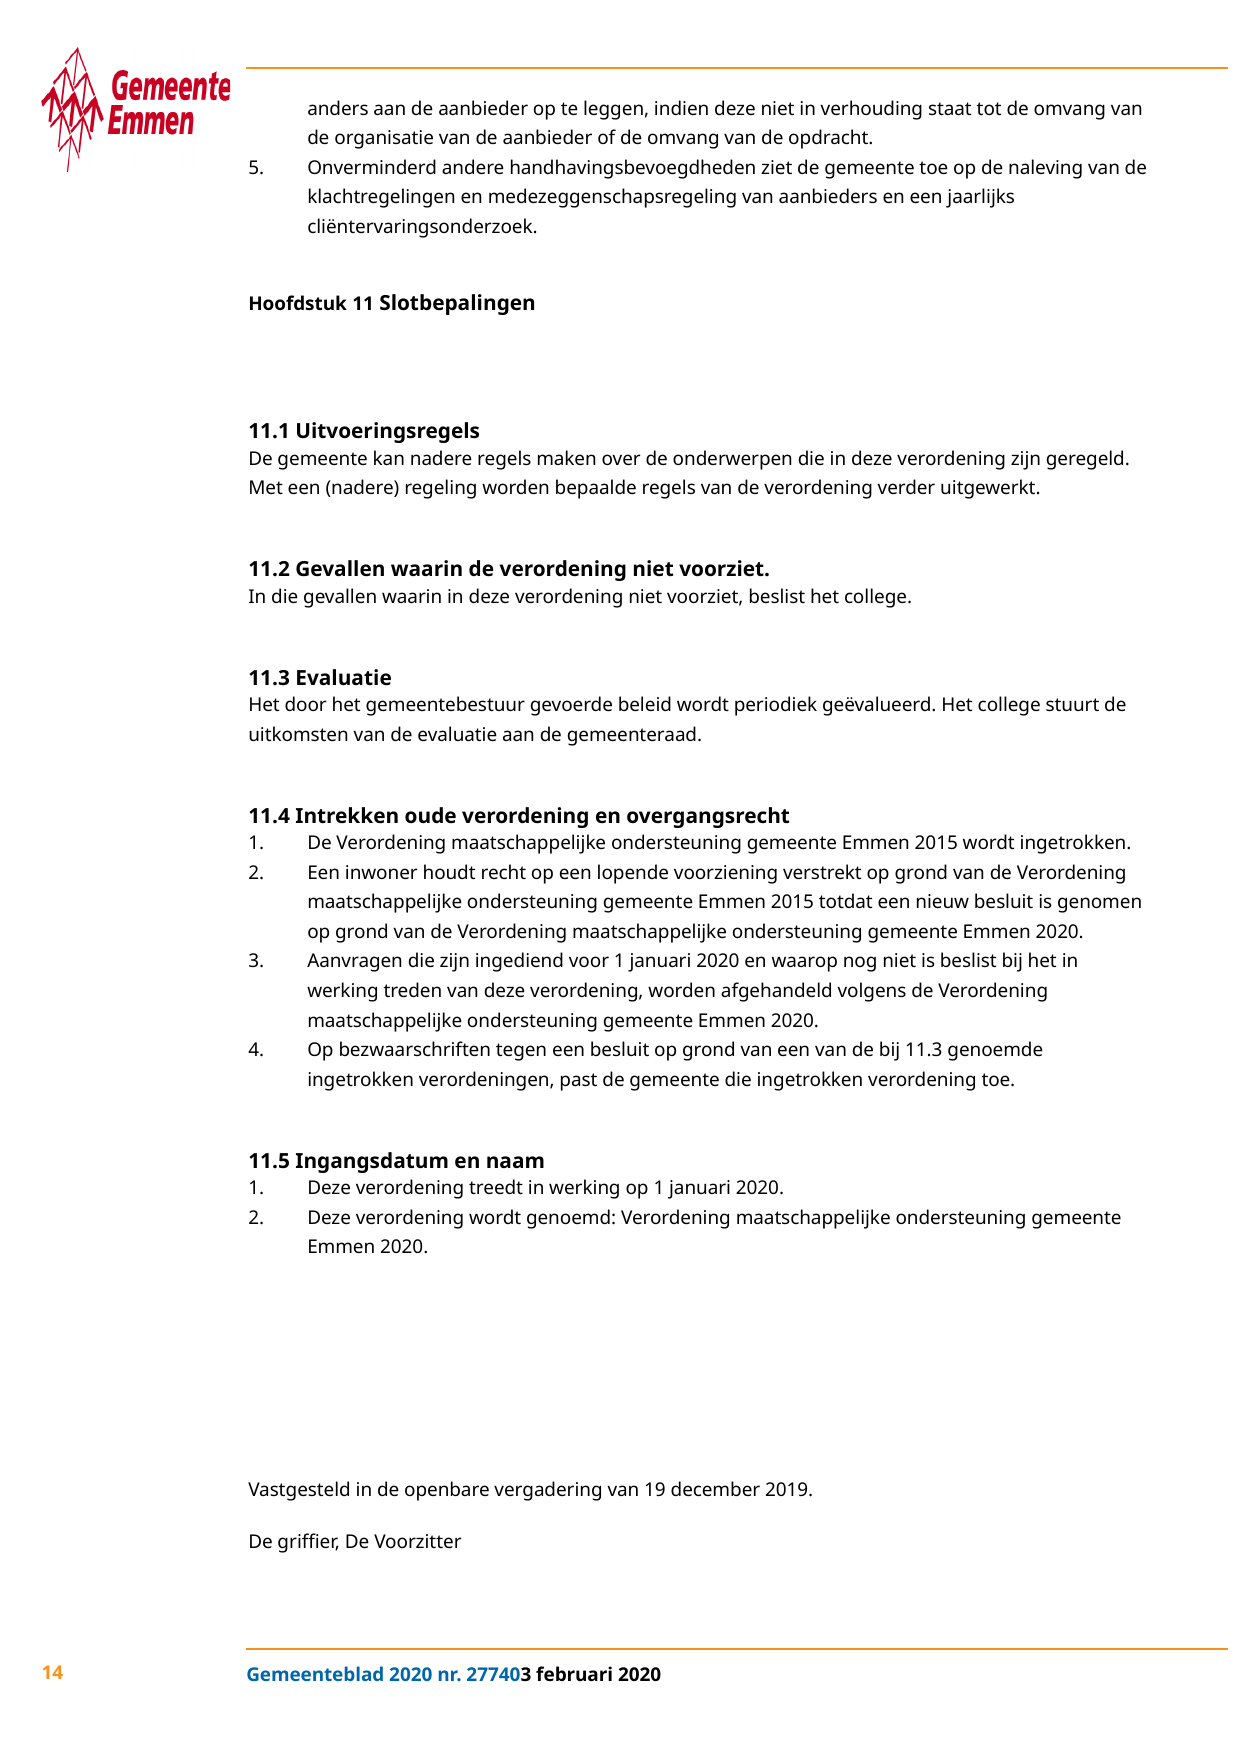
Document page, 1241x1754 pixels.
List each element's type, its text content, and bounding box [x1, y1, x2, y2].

list Aanvragen die zijn ingediend voor 1 januari 2020 en waarop nog niet is beslist bij het in werking treden van deze verordening, worden afgehandeld volgens de Verordening maatschappelijke ondersteuning gemeente Emmen 2020. [248, 948, 1152, 1033]
text De gemeente kan nadere regels maken over de onderwerpen die in deze verordening zijn geregeld. Met een (nadere) regeling worden bepaalde regels van de verordening verder uitgewerkt. [248, 445, 1152, 500]
text 11.5 Ingangsdatum en naam [248, 1146, 1152, 1174]
text In die gevallen waarin in deze verordening niet voorziet, beslist het college. [248, 583, 1152, 609]
text Hoofdstuk 11 Slotbepalingen [248, 288, 1152, 317]
text 11.4 Intrekken oude verordening en overgangsrecht [248, 801, 1152, 829]
list Op bezwaarschriften tegen een besluit op grond van een van de bij 11.3 genoemde ingetrokken verordeningen, past de gemeente die ingetrokken verordening toe. [248, 1036, 1152, 1092]
list De Verordening maatschappelijke ondersteuning gemeente Emmen 2015 wordt ingetrokken. [248, 829, 1152, 855]
list Deze verordening treedt in werking op 1 januari 2020. [248, 1174, 1152, 1200]
list Deze verordening wordt genoemd: Verordening maatschappelijke ondersteuning gemeente Emmen 2020. [248, 1204, 1152, 1259]
text De griffier, De Voorzitter [248, 1528, 1152, 1554]
list anders aan de aanbieder op te leggen, indien deze niet in verhouding staat tot de omvang van de organisatie van de aanbieder of de omvang van de opdracht. [248, 95, 1152, 150]
text 11.3 Evaluatie [248, 663, 1152, 691]
list Een inwoner houdt recht op een lopende voorziening verstrekt op grond van de Verordening maatschappelijke ondersteuning gemeente Emmen 2015 totdat een nieuw besluit is genomen op grond van de Verordening maatschappelijke ondersteuning gemeente Emmen 2020. [248, 859, 1152, 944]
list Onverminderd andere handhavingsbevoegdheden ziet de gemeente toe op de naleving van de klachtregelingen en medezeggenschapsregeling van aanbieders en een jaarlijks cliëntervaringsonderzoek. [248, 154, 1152, 239]
text Vastgesteld in de openbare vergadering van 19 december 2019. [248, 1476, 1152, 1502]
text 11.2 Gevallen waarin de verordening niet voorziet. [248, 554, 1152, 583]
text 11.1 Uitvoeringsregels [248, 416, 1152, 445]
picture [41, 47, 231, 172]
text Het door het gemeentebestuur gevoerde beleid wordt periodiek geëvalueerd. Het college stuurt de uitkomsten van de evaluatie aan de gemeenteraad. [248, 691, 1152, 747]
